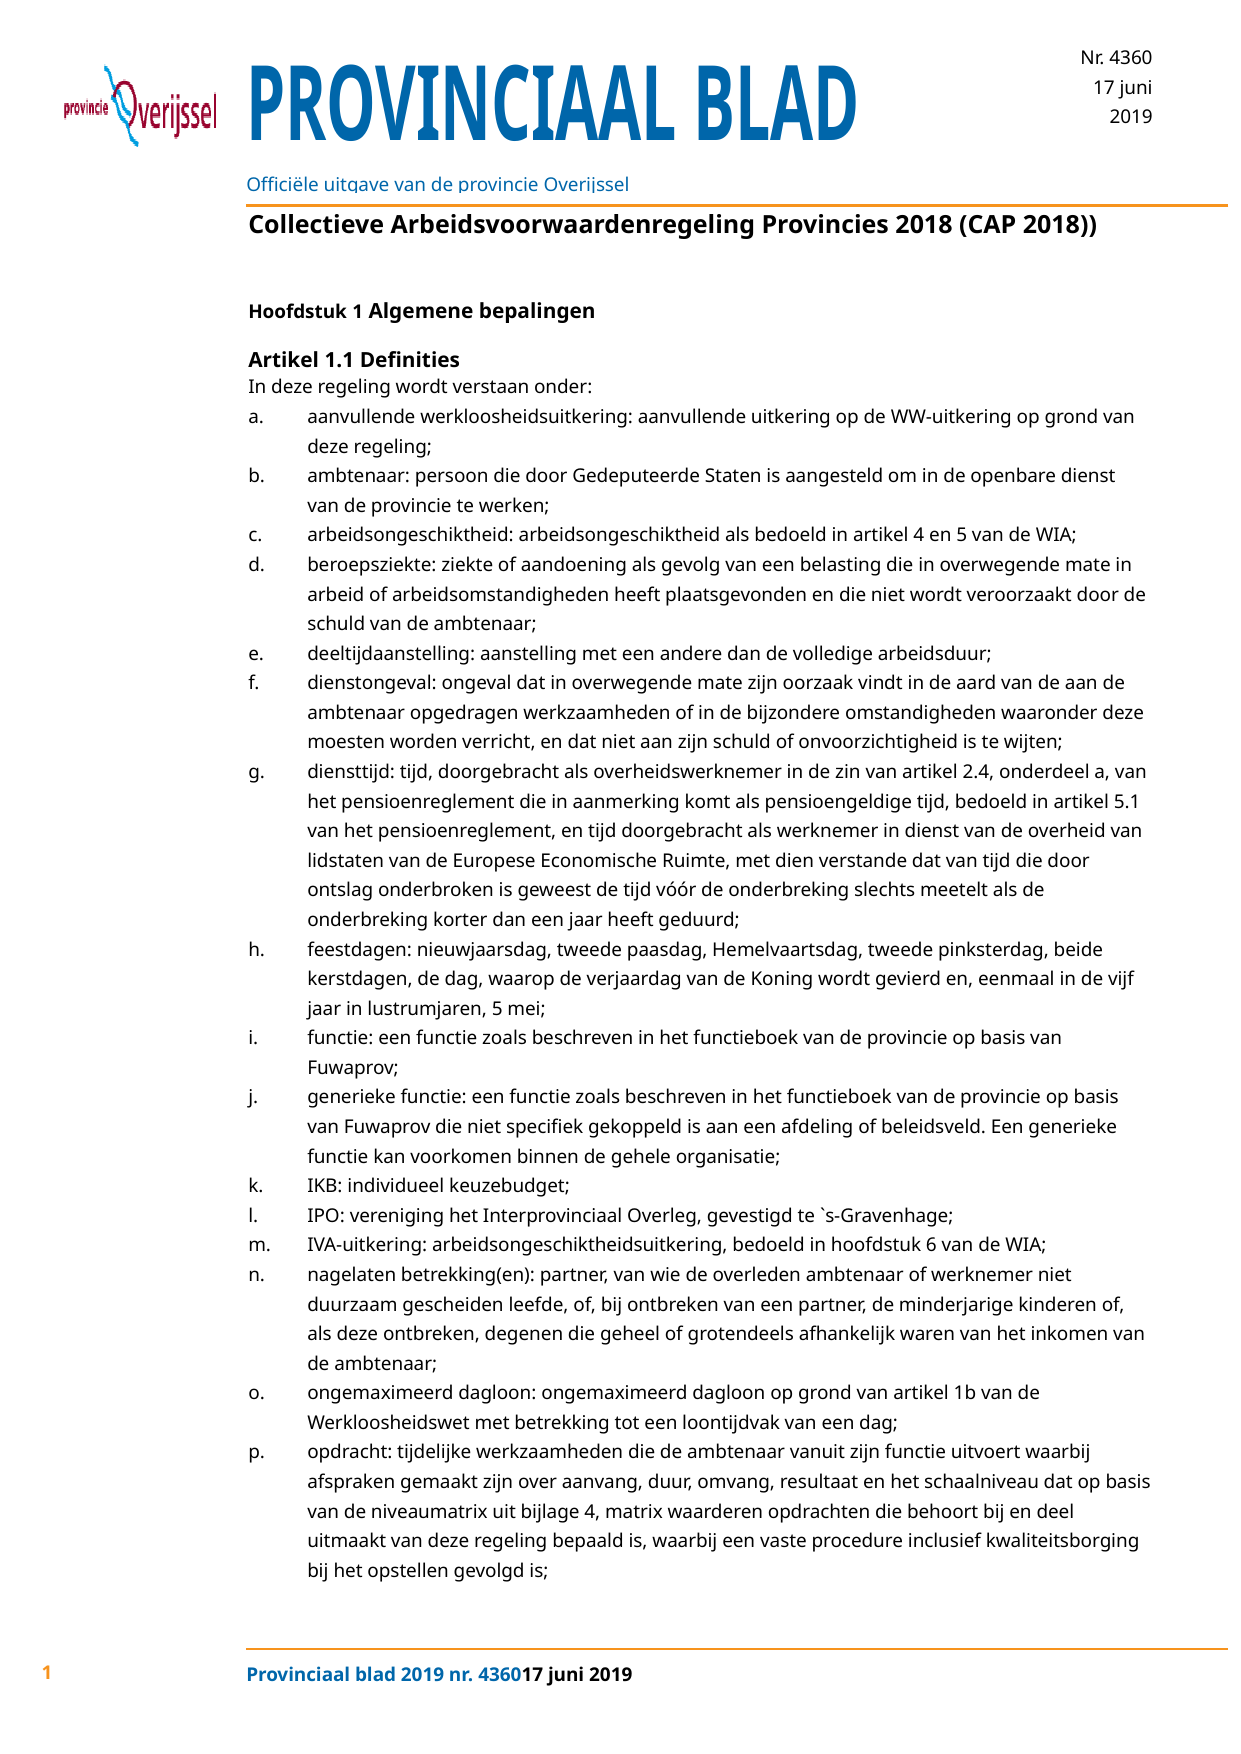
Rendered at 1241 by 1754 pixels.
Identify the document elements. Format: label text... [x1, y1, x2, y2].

list IPO: vereniging het Interprovinciaal Overleg, gevestigd te `s-Gravenhage; [248, 1202, 1152, 1228]
list opdracht: tijdelijke werkzaamheden die de ambtenaar vanuit zijn functie uitvoert waarbij afspraken gemaakt zijn over aanvang, duur, omvang, resultaat en het schaalniveau dat op basis van de niveaumatrix uit bijlage 4, matrix waarderen opdrachten die behoort bij en deel uitmaakt van deze regeling bepaald is, waarbij een vaste procedure inclusief kwaliteitsborging bij het opstellen gevolgd is; [248, 1439, 1152, 1583]
text Collectieve Arbeidsvoorwaardenregeling Provincies 2018 (CAP 2018)) [248, 207, 1152, 241]
list diensttijd: tijd, doorgebracht als overheidswerknemer in de zin van artikel 2.4, onderdeel a, van het pensioenreglement die in aanmerking komt als pensioengeldige tijd, bedoeld in artikel 5.1 van het pensioenreglement, en tijd doorgebracht als werknemer in dienst van de overheid van lidstaten van de Europese Economische Ruimte, met dien verstande dat van tijd die door ontslag onderbroken is geweest de tijd vóór de onderbreking slechts meetelt als de onderbreking korter dan een jaar heeft geduurd; [248, 758, 1152, 932]
list beroepsziekte: ziekte of aandoening als gevolg van een belasting die in overwegende mate in arbeid of arbeidsomstandigheden heeft plaatsgevonden en die niet wordt veroorzaakt door de schuld van de ambtenaar; [248, 551, 1152, 636]
list functie: een functie zoals beschreven in het functieboek van de provincie op basis van Fuwaprov; [248, 1024, 1152, 1080]
list IVA-uitkering: arbeidsongeschiktheidsuitkering, bedoeld in hoofdstuk 6 van de WIA; [248, 1232, 1152, 1257]
list dienstongeval: ongeval dat in overwegende mate zijn oorzaak vindt in de aard van de aan de ambtenaar opgedragen werkzaamheden of in de bijzondere omstandigheden waaronder deze moesten worden verricht, en dat niet aan zijn schuld of onvoorzichtigheid is te wijten; [248, 669, 1152, 754]
list deeltijdaanstelling: aanstelling met een andere dan de volledige arbeidsduur; [248, 640, 1152, 666]
list aanvullende werkloosheidsuitkering: aanvullende uitkering op de WW-uitkering op grond van deze regeling; [248, 403, 1152, 459]
list ambtenaar: persoon die door Gedeputeerde Staten is aangesteld om in de openbare dienst van de provincie te werken; [248, 462, 1152, 518]
text Hoofdstuk 1 Algemene bepalingen [248, 296, 1152, 324]
list arbeidsongeschiktheid: arbeidsongeschiktheid als bedoeld in artikel 4 en 5 van de WIA; [248, 522, 1152, 547]
list generieke functie: een functie zoals beschreven in het functieboek van de provincie op basis van Fuwaprov die niet specifiek gekoppeld is aan een afdeling of beleidsveld. Een generieke functie kan voorkomen binnen de gehele organisatie; [248, 1084, 1152, 1169]
list ongemaximeerd dagloon: ongemaximeerd dagloon op grond van artikel 1b van de Werkloosheidswet met betrekking tot een loontijdvak van een dag; [248, 1379, 1152, 1435]
text In deze regeling wordt verstaan onder: [248, 374, 1152, 399]
text Artikel 1.1 Definities [248, 345, 1152, 374]
list nagelaten betrekking(en): partner, van wie de overleden ambtenaar of werknemer niet duurzaam gescheiden leefde, of, bij ontbreken van een partner, de minderjarige kinderen of, als deze ontbreken, degenen die geheel of grotendeels afhankelijk waren van het inkomen van de ambtenaar; [248, 1261, 1152, 1376]
picture [41, 47, 231, 172]
list feestdagen: nieuwjaarsdag, tweede paasdag, Hemelvaartsdag, tweede pinksterdag, beide kerstdagen, de dag, waarop de verjaardag van de Koning wordt gevierd en, eenmaal in de vijf jaar in lustrumjaren, 5 mei; [248, 936, 1152, 1021]
list IKB: individueel keuzebudget; [248, 1172, 1152, 1198]
